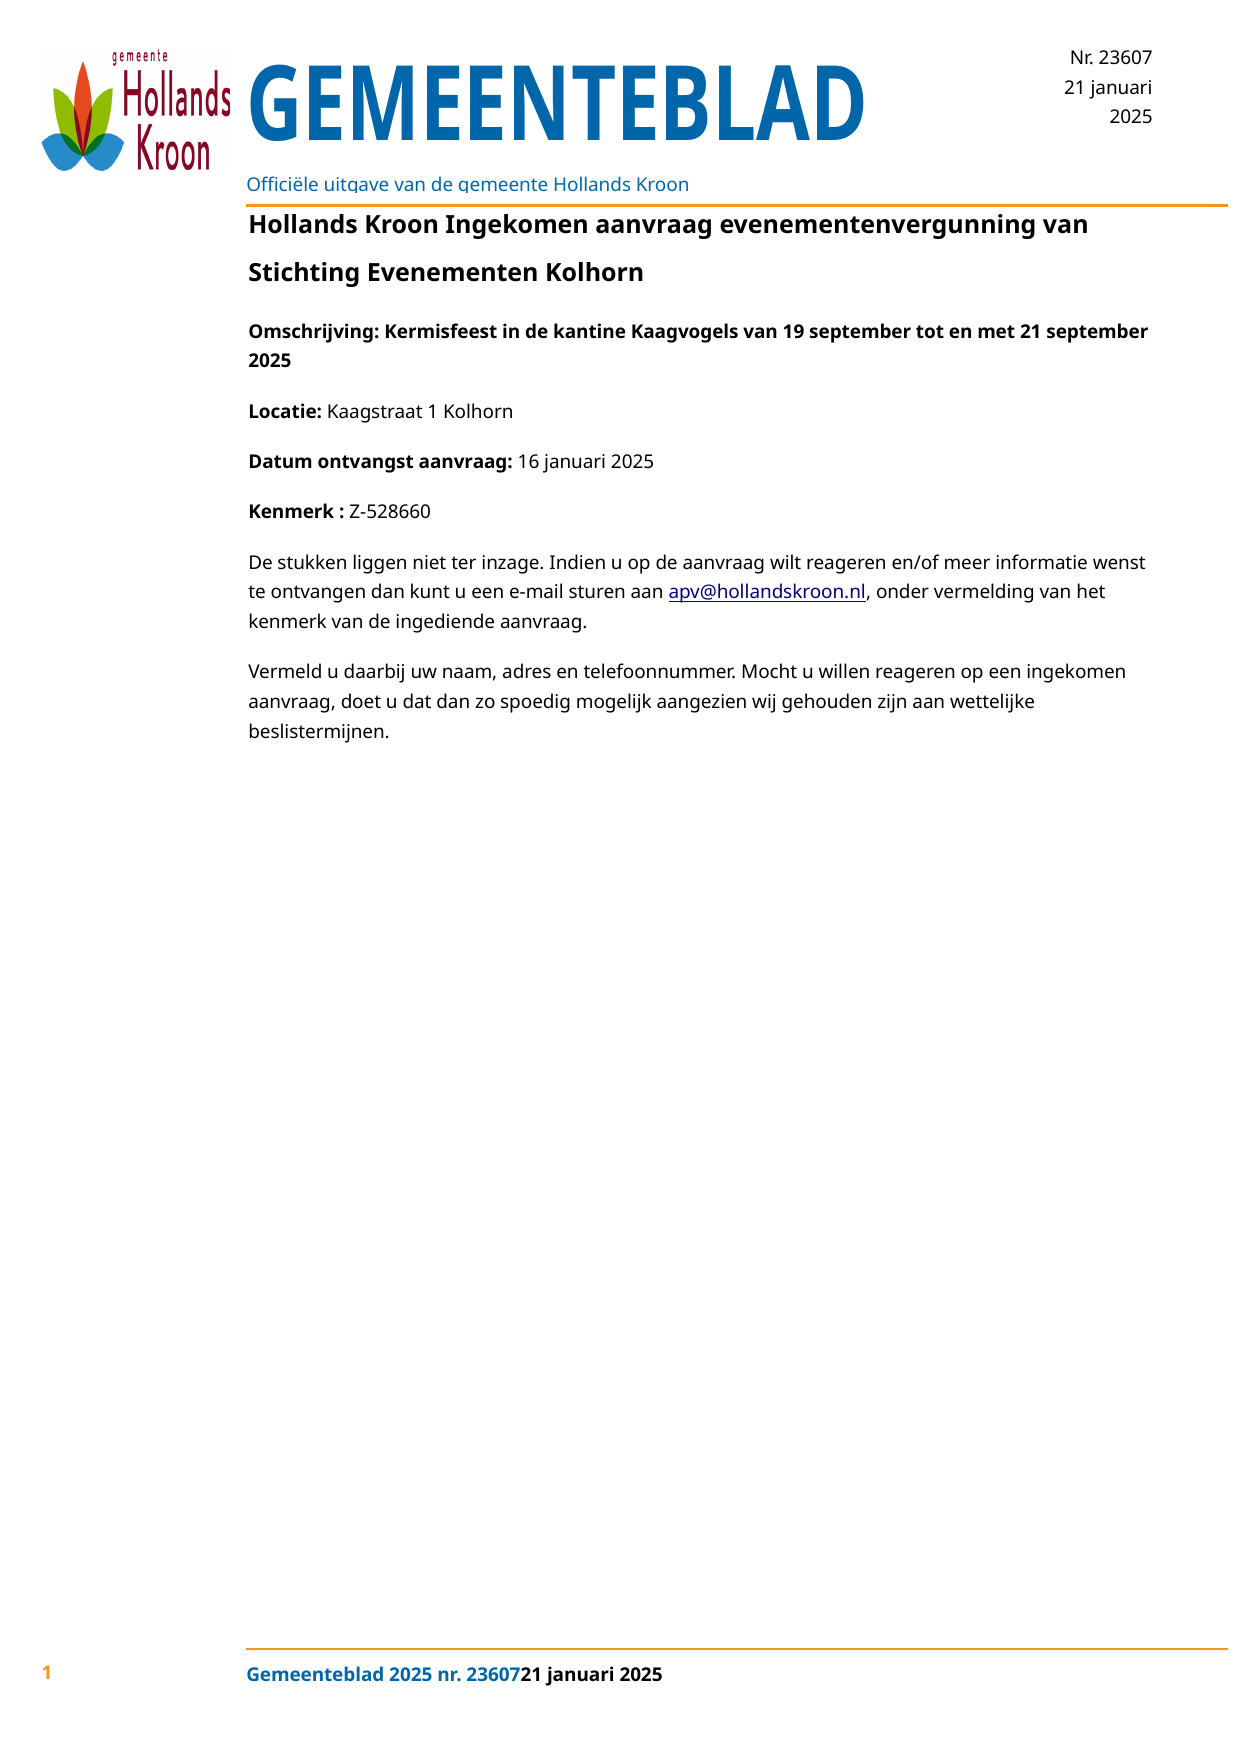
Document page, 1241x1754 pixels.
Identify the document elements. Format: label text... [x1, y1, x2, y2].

text Hollands Kroon Ingekomen aanvraag evenementenvergunning van Stichting Evenementen Kolhorn [248, 207, 1152, 288]
text Vermeld u daarbij uw naam, adres en telefoonnummer. Mocht u willen reageren op een ingekomen aanvraag, doet u dat dan zo spoedig mogelijk aangezien wij gehouden zijn aan wettelijke beslistermijnen. [248, 659, 1152, 744]
text Locatie: Kaagstraat 1 Kolhorn [248, 398, 1152, 424]
picture [41, 47, 231, 172]
text Datum ontvangst aanvraag: 16 januari 2025 [248, 448, 1152, 474]
text Kenmerk : Z-528660 [248, 499, 1152, 524]
text De stukken liggen niet ter inzage. Indien u op de aanvraag wilt reageren en/of meer informatie wenst te ontvangen dan kunt u een e-mail sturen aan apv@hollandskroon.nl, onder vermelding van het kenmerk van de ingediende aanvraag. [248, 549, 1152, 634]
text Omschrijving: Kermisfeest in de kantine Kaagvogels van 19 september tot en met 21 september 2025 [248, 318, 1152, 373]
